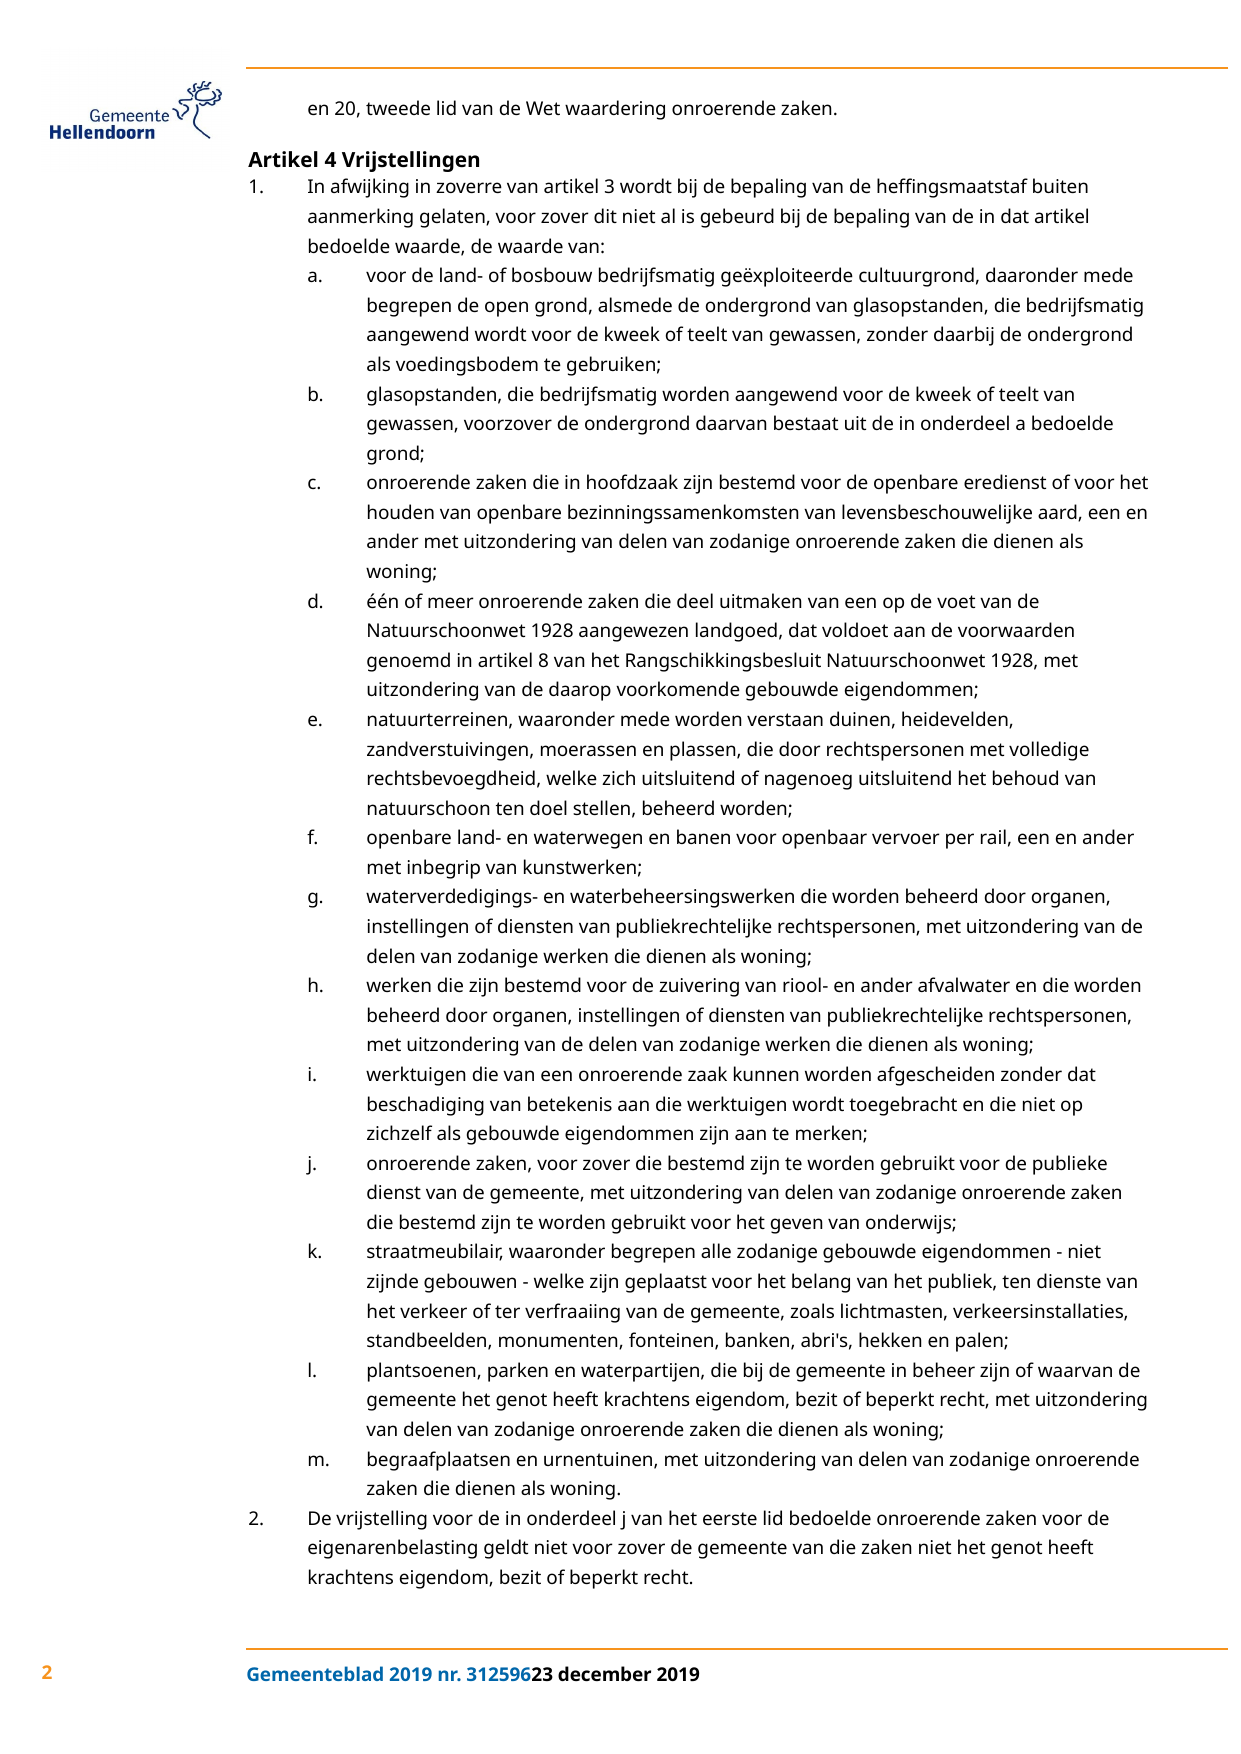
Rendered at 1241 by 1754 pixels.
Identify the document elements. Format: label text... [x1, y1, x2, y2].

list werken die zijn bestemd voor de zuivering van riool- en ander afvalwater en die worden beheerd door organen, instellingen of diensten van publiekrechtelijke rechtspersonen, met uitzondering van de delen van zodanige werken die dienen als woning; [307, 972, 1152, 1057]
list begraafplaatsen en urnentuinen, met uitzondering van delen van zodanige onroerende zaken die dienen als woning. [307, 1446, 1152, 1501]
list en 20, tweede lid van de Wet waardering onroerende zaken. [248, 95, 1152, 121]
list In afwijking in zoverre van artikel 3 wordt bij de bepaling van de heffingsmaatstaf buiten aanmerking gelaten, voor zover dit niet al is gebeurd bij de bepaling van de in dat artikel bedoelde waarde, de waarde van: [248, 174, 1152, 258]
list onroerende zaken die in hoofdzaak zijn bestemd voor de openbare eredienst of voor het houden van openbare bezinningssamenkomsten van levensbeschouwelijke aard, een en ander met uitzondering van delen van zodanige onroerende zaken die dienen als woning; [307, 469, 1152, 584]
picture [41, 47, 231, 172]
list straatmeubilair, waaronder begrepen alle zodanige gebouwde eigendommen - niet zijnde gebouwen - welke zijn geplaatst voor het belang van het publiek, ten dienste van het verkeer of ter verfraaiing van de gemeente, zoals lichtmasten, verkeersinstallaties, standbeelden, monumenten, fonteinen, banken, abri's, hekken en palen; [307, 1239, 1152, 1353]
list plantsoenen, parken en waterpartijen, die bij de gemeente in beheer zijn of waarvan de gemeente het genot heeft krachtens eigendom, bezit of beperkt recht, met uitzondering van delen van zodanige onroerende zaken die dienen als woning; [307, 1357, 1152, 1442]
text Artikel 4 Vrijstellingen [248, 145, 1152, 174]
list één of meer onroerende zaken die deel uitmaken van een op de voet van de Natuurschoonwet 1928 aangewezen landgoed, dat voldoet aan de voorwaarden genoemd in artikel 8 van het Rangschikkingsbesluit Natuurschoonwet 1928, met uitzondering van de daarop voorkomende gebouwde eigendommen; [307, 588, 1152, 702]
list openbare land- en waterwegen en banen voor openbaar vervoer per rail, een en ander met inbegrip van kunstwerken; [307, 824, 1152, 880]
list De vrijstelling voor de in onderdeel j van het eerste lid bedoelde onroerende zaken voor de eigenarenbelasting geldt niet voor zover de gemeente van die zaken niet het genot heeft krachtens eigendom, bezit of beperkt recht. [248, 1505, 1152, 1590]
list werktuigen die van een onroerende zaak kunnen worden afgescheiden zonder dat beschadiging van betekenis aan die werktuigen wordt toegebracht en die niet op zichzelf als gebouwde eigendommen zijn aan te merken; [307, 1061, 1152, 1146]
list onroerende zaken, voor zover die bestemd zijn te worden gebruikt voor de publieke dienst van de gemeente, met uitzondering van delen van zodanige onroerende zaken die bestemd zijn te worden gebruikt voor het geven van onderwijs; [307, 1150, 1152, 1235]
list natuurterreinen, waaronder mede worden verstaan duinen, heidevelden, zandverstuivingen, moerassen en plassen, die door rechtspersonen met volledige rechtsbevoegdheid, welke zich uitsluitend of nagenoeg uitsluitend het behoud van natuurschoon ten doel stellen, beheerd worden; [307, 706, 1152, 821]
list glasopstanden, die bedrijfsmatig worden aangewend voor de kweek of teelt van gewassen, voorzover de ondergrond daarvan bestaat uit de in onderdeel a bedoelde grond; [307, 381, 1152, 466]
list waterverdedigings- en waterbeheersingswerken die worden beheerd door organen, instellingen of diensten van publiekrechtelijke rechtspersonen, met uitzondering van de delen van zodanige werken die dienen als woning; [307, 884, 1152, 968]
list voor de land- of bosbouw bedrijfsmatig geëxploiteerde cultuurgrond, daaronder mede begrepen de open grond, alsmede de ondergrond van glasopstanden, die bedrijfsmatig aangewend wordt voor de kweek of teelt van gewassen, zonder daarbij de ondergrond als voedingsbodem te gebruiken; [307, 262, 1152, 377]
